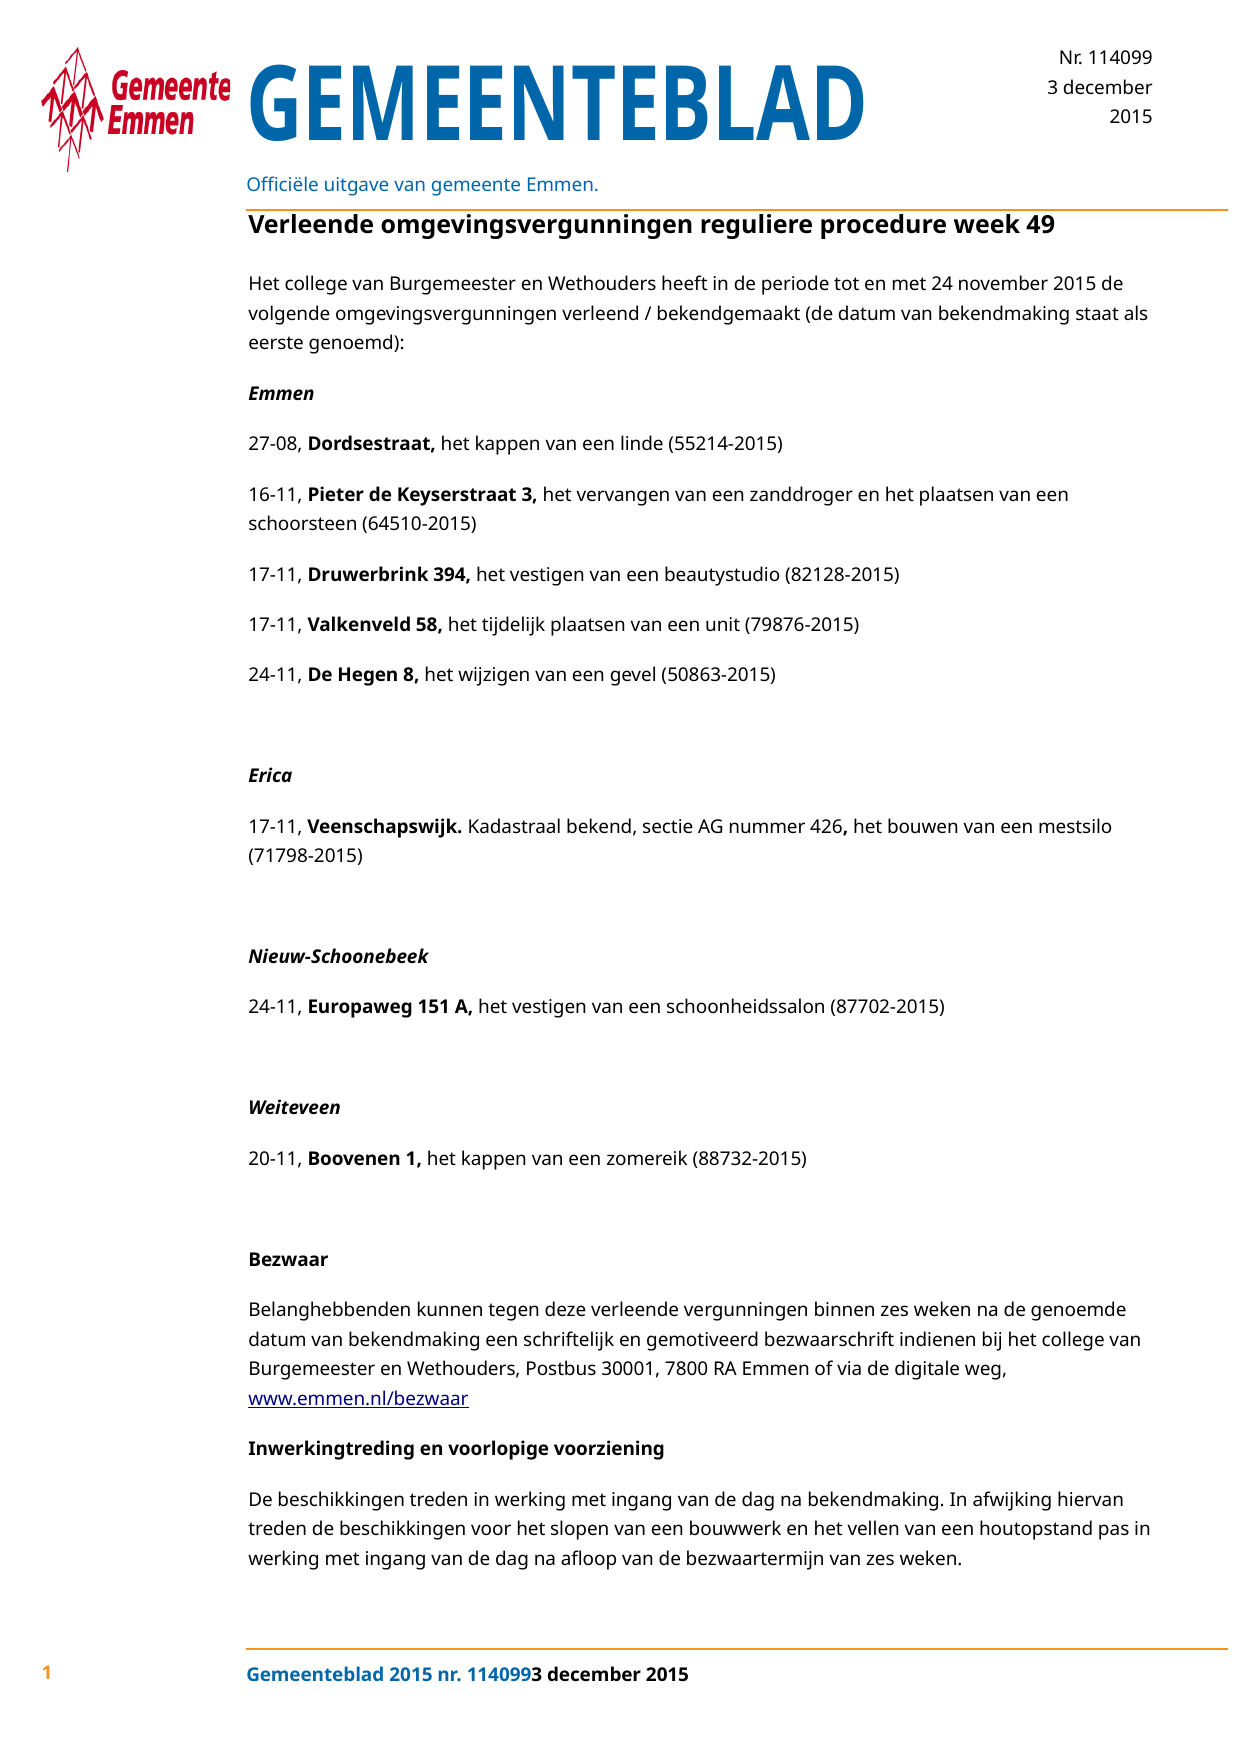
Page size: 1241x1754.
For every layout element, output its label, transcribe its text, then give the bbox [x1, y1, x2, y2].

text Het college van Burgemeester en Wethouders heeft in de periode tot en met 24 november 2015 de volgende omgevingsvergunningen verleend / bekendgemaakt (de datum van bekendmaking staat als eerste genoemd): [248, 270, 1152, 355]
text 24-11, Europaweg 151 A, het vestigen van een schoonheidssalon (87702-2015) [248, 994, 1152, 1019]
text De beschikkingen treden in werking met ingang van de dag na bekendmaking. In afwijking hiervan treden de beschikkingen voor het slopen van een bouwwerk en het vellen van een houtopstand pas in werking met ingang van de dag na afloop van de bezwaartermijn van zes weken. [248, 1486, 1152, 1571]
text Inwerkingtreding en voorlopige voorziening [248, 1435, 1152, 1461]
text 20-11, Boovenen 1, het kappen van een zomereik (88732-2015) [248, 1145, 1152, 1171]
text 24-11, De Hegen 8, het wijzigen van een gevel (50863-2015) [248, 662, 1152, 687]
text Weiteveen [248, 1094, 1152, 1120]
text Belanghebbenden kunnen tegen deze verleende vergunningen binnen zes weken na de genoemde datum van bekendmaking een schriftelijk en gemotiveerd bezwaarschrift indienen bij het college van Burgemeester en Wethouders, Postbus 30001, 7800 RA Emmen of via de digitale weg, www.emmen.nl/bezwaar [248, 1296, 1152, 1411]
text Bezwaar [248, 1246, 1152, 1271]
text 17-11, Veenschapswijk. Kadastraal bekend, sectie AG nummer 426, het bouwen van een mestsilo (71798-2015) [248, 813, 1152, 868]
text 27-08, Dordsestraat, het kappen van een linde (55214-2015) [248, 430, 1152, 456]
text Erica [248, 762, 1152, 788]
picture [41, 47, 231, 172]
text Emmen [248, 380, 1152, 406]
text 17-11, Valkenveld 58, het tijdelijk plaatsen van een unit (79876-2015) [248, 611, 1152, 637]
text Nieuw-Schoonebeek [248, 943, 1152, 969]
text Verleende omgevingsvergunningen reguliere procedure week 49 [248, 211, 1152, 241]
text 16-11, Pieter de Keyserstraat 3, het vervangen van een zanddroger en het plaatsen van een schoorsteen (64510-2015) [248, 481, 1152, 536]
text 17-11, Druwerbrink 394, het vestigen van een beautystudio (82128-2015) [248, 561, 1152, 586]
